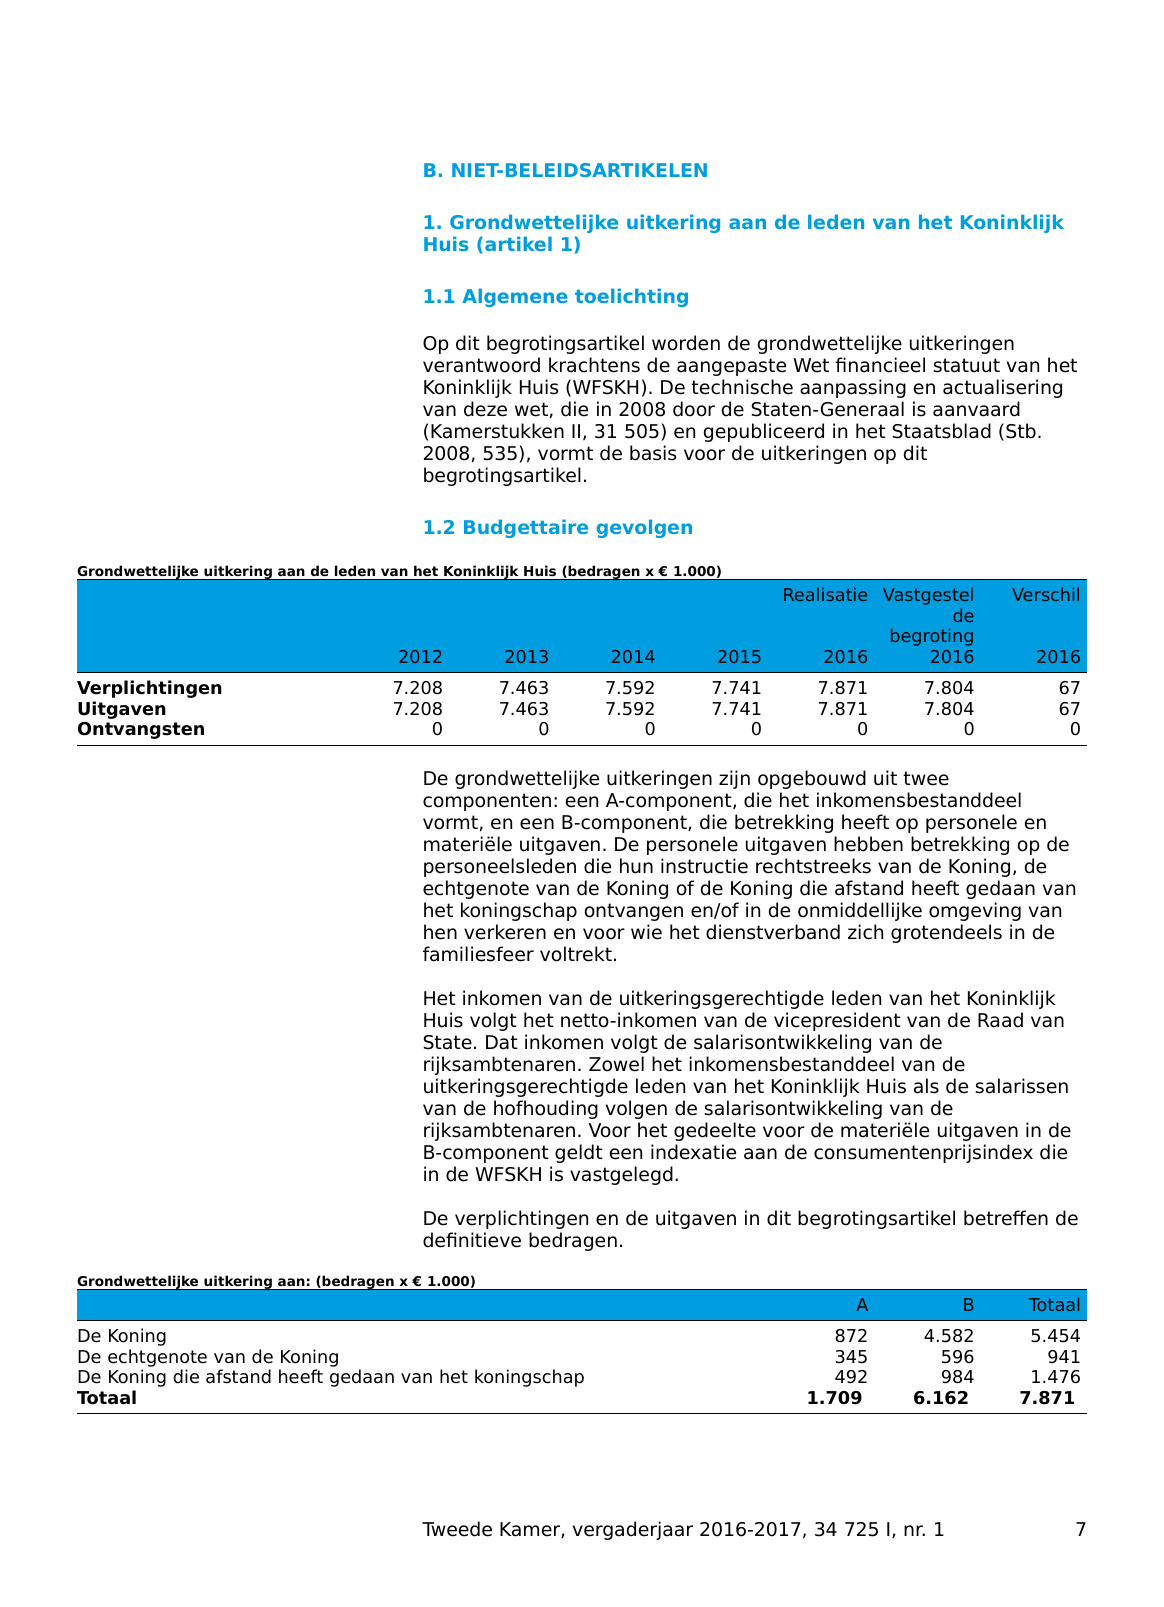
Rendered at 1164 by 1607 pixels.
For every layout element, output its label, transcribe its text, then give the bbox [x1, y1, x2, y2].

table_cell 2012 [343, 647, 449, 672]
table_header Grondwettelijke uitkering aan de leden van het Koninklijk Huis (bedragen x € 1.000) [77, 564, 1087, 579]
table_cell 7.804 [874, 699, 980, 719]
table_cell Ontvangsten [77, 719, 342, 744]
table_cell 872 [768, 1321, 874, 1347]
table_cell 7.741 [661, 673, 768, 699]
table_cell 7.463 [449, 673, 555, 699]
table_cell 2015 [661, 647, 768, 672]
table_cell 2014 [555, 647, 661, 672]
table_cell 7.871 [768, 673, 874, 699]
table_cell 0 [343, 719, 449, 744]
table_cell 7.871 [980, 1388, 1087, 1413]
table_cell 2016 [874, 647, 980, 672]
table_cell 7.463 [449, 699, 555, 719]
table_cell Verschil [980, 580, 1087, 647]
table_cell 7.208 [343, 699, 449, 719]
text De verplichtingen en de uitgaven in dit begrotingsartikel betreffen de definitieve bedragen. [422, 1208, 1087, 1252]
table_cell 67 [980, 699, 1087, 719]
table_cell [77, 1290, 768, 1320]
table_cell Totaal [980, 1290, 1087, 1320]
table_cell De Koning die afstand heeft gedaan van het koningschap [77, 1368, 768, 1388]
table_cell 5.454 [980, 1321, 1087, 1347]
table_cell 0 [768, 719, 874, 744]
table_cell 0 [874, 719, 980, 744]
table_cell De echtgenote van de Koning [77, 1347, 768, 1367]
table_cell 0 [980, 719, 1087, 744]
table_cell 0 [555, 719, 661, 744]
table_cell De Koning [77, 1321, 768, 1347]
table_cell 1.709 [768, 1388, 874, 1413]
table_cell Totaal [77, 1388, 768, 1413]
subtitle 1.2 Budgettaire gevolgen [422, 517, 1087, 539]
table_cell 0 [661, 719, 768, 744]
table_cell 7.208 [343, 673, 449, 699]
subtitle 1.1 Algemene toelichting [422, 286, 1087, 308]
text Op dit begrotingsartikel worden de grondwettelijke uitkeringen verantwoord krachtens de aangepaste Wet financieel statuut van het Koninklijk Huis (WFSKH). De technische aanpassing en actualisering van deze wet, die in 2008 door de Staten-Generaal is aanvaard (Kamerstukken II, 31 505) en gepubliceerd in het Staatsblad (Stb. 2008, 535), vormt de basis voor de uitkeringen op dit begrotingsartikel. [422, 333, 1087, 487]
table_cell 7.741 [661, 699, 768, 719]
table_cell 2016 [768, 647, 874, 672]
table_cell 0 [449, 719, 555, 744]
table_cell 4.582 [874, 1321, 980, 1347]
table_cell 984 [874, 1368, 980, 1388]
table_cell 7.592 [555, 699, 661, 719]
table_cell 2016 [980, 647, 1087, 672]
table_cell A [768, 1290, 874, 1320]
table_cell 7.804 [874, 673, 980, 699]
table_cell Uitgaven [77, 699, 342, 719]
table_cell 7.871 [768, 699, 874, 719]
text Het inkomen van de uitkeringsgerechtigde leden van het Koninklijk Huis volgt het netto-inkomen van de vicepresident van de Raad van State. Dat inkomen volgt de salarisontwikkeling van de rijksambtenaren. Zowel het inkomensbestanddeel van de uitkeringsgerechtigde leden van het Koninklijk Huis als de salarissen van de hofhouding volgen de salarisontwikkeling van de rijksambtenaren. Voor het gedeelte voor de materiële uitgaven in de B-component geldt een indexatie aan de consumentenprijsindex die in de WFSKH is vastgelegd. [422, 988, 1087, 1186]
table_cell 941 [980, 1347, 1087, 1367]
table_cell 67 [980, 673, 1087, 699]
subtitle B. NIET-BELEIDSARTIKELEN [422, 160, 1087, 182]
table_cell 492 [768, 1368, 874, 1388]
table_cell 6.162 [874, 1388, 980, 1413]
table_cell B [874, 1290, 980, 1320]
table_cell Vastgestelde begroting [874, 580, 980, 647]
table_cell Realisatie [768, 580, 874, 647]
table_cell 1.476 [980, 1368, 1087, 1388]
table_cell [77, 580, 768, 647]
table_cell 345 [768, 1347, 874, 1367]
table_cell 596 [874, 1347, 980, 1367]
table_cell [77, 647, 342, 672]
subtitle 1. Grondwettelijke uitkering aan de leden van het Koninklijk Huis (artikel 1) [422, 212, 1087, 256]
table_cell 7.592 [555, 673, 661, 699]
table_header Grondwettelijke uitkering aan: (bedragen x € 1.000) [77, 1274, 1087, 1289]
table_cell Verplichtingen [77, 673, 342, 699]
table_cell 2013 [449, 647, 555, 672]
text De grondwettelijke uitkeringen zijn opgebouwd uit twee componenten: een A-component, die het inkomensbestanddeel vormt, en een B-component, die betrekking heeft op personele en materiële uitgaven. De personele uitgaven hebben betrekking op de personeelsleden die hun instructie rechtstreeks van de Koning, de echtgenote van de Koning of de Koning die afstand heeft gedaan van het koningschap ontvangen en/of in de onmiddellijke omgeving van hen verkeren en voor wie het dienstverband zich grotendeels in de familiesfeer voltrekt. [422, 768, 1087, 966]
